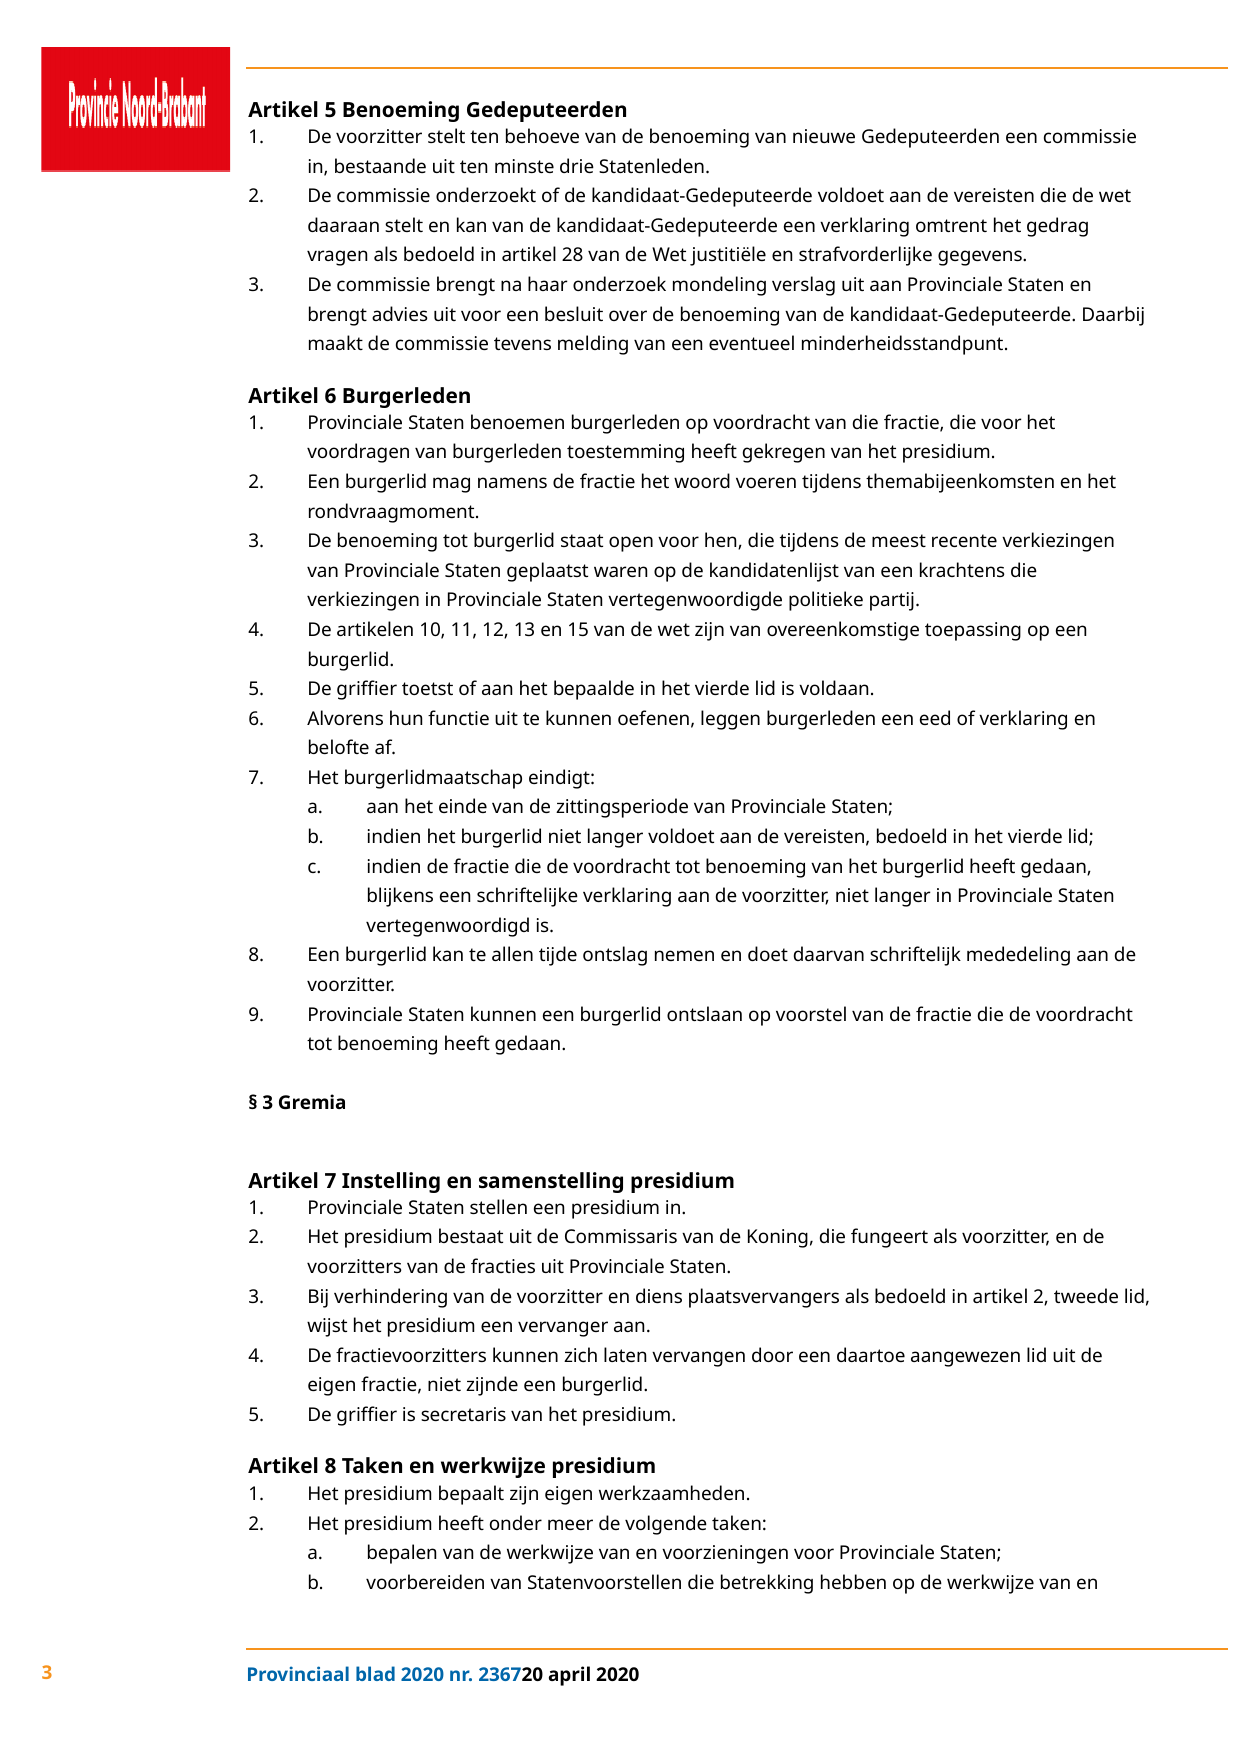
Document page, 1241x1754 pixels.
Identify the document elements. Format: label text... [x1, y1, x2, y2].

list Bij verhindering van de voorzitter en diens plaatsvervangers als bedoeld in artikel 2, tweede lid, wijst het presidium een vervanger aan. [248, 1283, 1152, 1338]
list De benoeming tot burgerlid staat open voor hen, die tijdens de meest recente verkiezingen van Provinciale Staten geplaatst waren op de kandidatenlijst van een krachtens die verkiezingen in Provinciale Staten vertegenwoordigde politieke partij. [248, 527, 1152, 612]
text Artikel 7 Instelling en samenstelling presidium [248, 1166, 1152, 1194]
list De voorzitter stelt ten behoeve van de benoeming van nieuwe Gedeputeerden een commissie in, bestaande uit ten minste drie Statenleden. [248, 123, 1152, 178]
text Artikel 5 Benoeming Gedeputeerden [248, 95, 1152, 123]
list Het presidium bepaalt zijn eigen werkzaamheden. [248, 1480, 1152, 1506]
list indien de fractie die de voordracht tot benoeming van het burgerlid heeft gedaan, blijkens een schriftelijke verklaring aan de voorzitter, niet langer in Provinciale Staten vertegenwoordigd is. [307, 853, 1152, 938]
list voorbereiden van Statenvoorstellen die betrekking hebben op de werkwijze van en [307, 1569, 1152, 1594]
list De commissie brengt na haar onderzoek mondeling verslag uit aan Provinciale Staten en brengt advies uit voor een besluit over de benoeming van de kandidaat-Gedeputeerde. Daarbij maakt de commissie tevens melding van een eventueel minderheidsstandpunt. [248, 271, 1152, 356]
list De fractievoorzitters kunnen zich laten vervangen door een daartoe aangewezen lid uit de eigen fractie, niet zijnde een burgerlid. [248, 1342, 1152, 1397]
list Provinciale Staten benoemen burgerleden op voordracht van die fractie, die voor het voordragen van burgerleden toestemming heeft gekregen van het presidium. [248, 409, 1152, 464]
list Een burgerlid kan te allen tijde ontslag nemen en doet daarvan schriftelijk mededeling aan de voorzitter. [248, 942, 1152, 997]
list Het burgerlidmaatschap eindigt: [248, 764, 1152, 790]
list Provinciale Staten kunnen een burgerlid ontslaan op voorstel van de fractie die de voordracht tot benoeming heeft gedaan. [248, 1001, 1152, 1056]
text Artikel 8 Taken en werkwijze presidium [248, 1452, 1152, 1480]
list Het presidium heeft onder meer de volgende taken: [248, 1510, 1152, 1535]
text Artikel 6 Burgerleden [248, 381, 1152, 409]
list indien het burgerlid niet langer voldoet aan de vereisten, bedoeld in het vierde lid; [307, 823, 1152, 849]
list Alvorens hun functie uit te kunnen oefenen, leggen burgerleden een eed of verklaring en belofte af. [248, 705, 1152, 760]
list De griffier is secretaris van het presidium. [248, 1401, 1152, 1427]
list Een burgerlid mag namens de fractie het woord voeren tijdens themabijeenkomsten en het rondvraagmoment. [248, 468, 1152, 524]
list bepalen van de werkwijze van en voorzieningen voor Provinciale Staten; [307, 1539, 1152, 1565]
list De commissie onderzoekt of de kandidaat-Gedeputeerde voldoet aan de vereisten die de wet daaraan stelt en kan van de kandidaat-Gedeputeerde een verklaring omtrent het gedrag vragen als bedoeld in artikel 28 van de Wet justitiële en strafvorderlijke gegevens. [248, 182, 1152, 267]
list De artikelen 10, 11, 12, 13 en 15 van de wet zijn van overeenkomstige toepassing op een burgerlid. [248, 616, 1152, 672]
list aan het einde van de zittingsperiode van Provinciale Staten; [307, 794, 1152, 819]
list De griffier toetst of aan het bepaalde in het vierde lid is voldaan. [248, 675, 1152, 701]
text § 3 Gremia [248, 1089, 1152, 1115]
picture [41, 47, 231, 172]
list Het presidium bestaat uit de Commissaris van de Koning, die fungeert als voorzitter, en de voorzitters van de fracties uit Provinciale Staten. [248, 1224, 1152, 1279]
list Provinciale Staten stellen een presidium in. [248, 1194, 1152, 1220]
